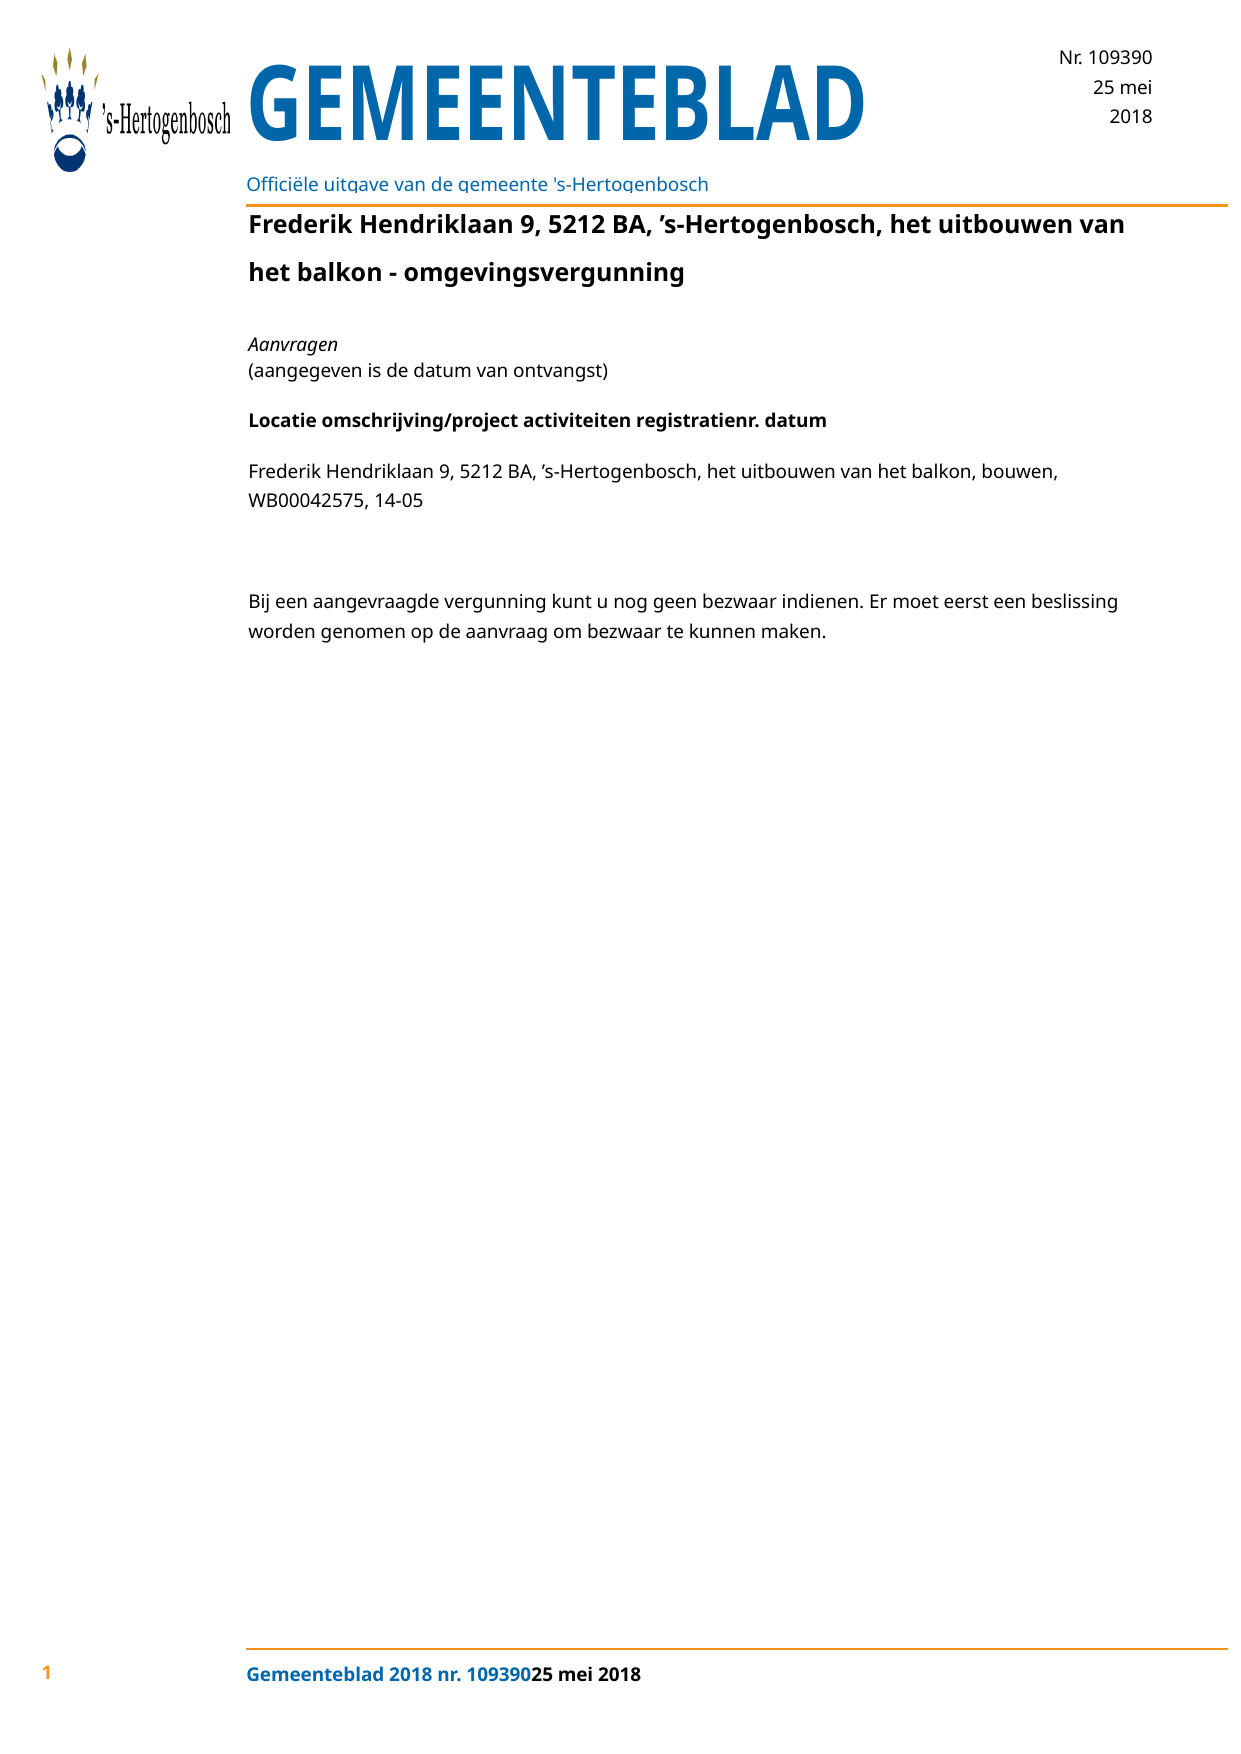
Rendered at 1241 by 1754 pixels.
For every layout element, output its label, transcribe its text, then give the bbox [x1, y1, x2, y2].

text Aanvragen [248, 331, 1152, 357]
picture [41, 47, 231, 172]
text (aangegeven is de datum van ontvangst) [248, 357, 1152, 383]
text Frederik Hendriklaan 9, 5212 BA, ’s-Hertogenbosch, het uitbouwen van het balkon - omgevingsvergunning [248, 207, 1152, 288]
text Frederik Hendriklaan 9, 5212 BA, ’s-Hertogenbosch, het uitbouwen van het balkon, bouwen, WB00042575, 14-05 [248, 458, 1152, 513]
text Locatie omschrijving/project activiteiten registratienr. datum [248, 408, 1152, 433]
text Bij een aangevraagde vergunning kunt u nog geen bezwaar indienen. Er moet eerst een beslissing worden genomen op de aanvraag om bezwaar te kunnen maken. [248, 588, 1152, 644]
